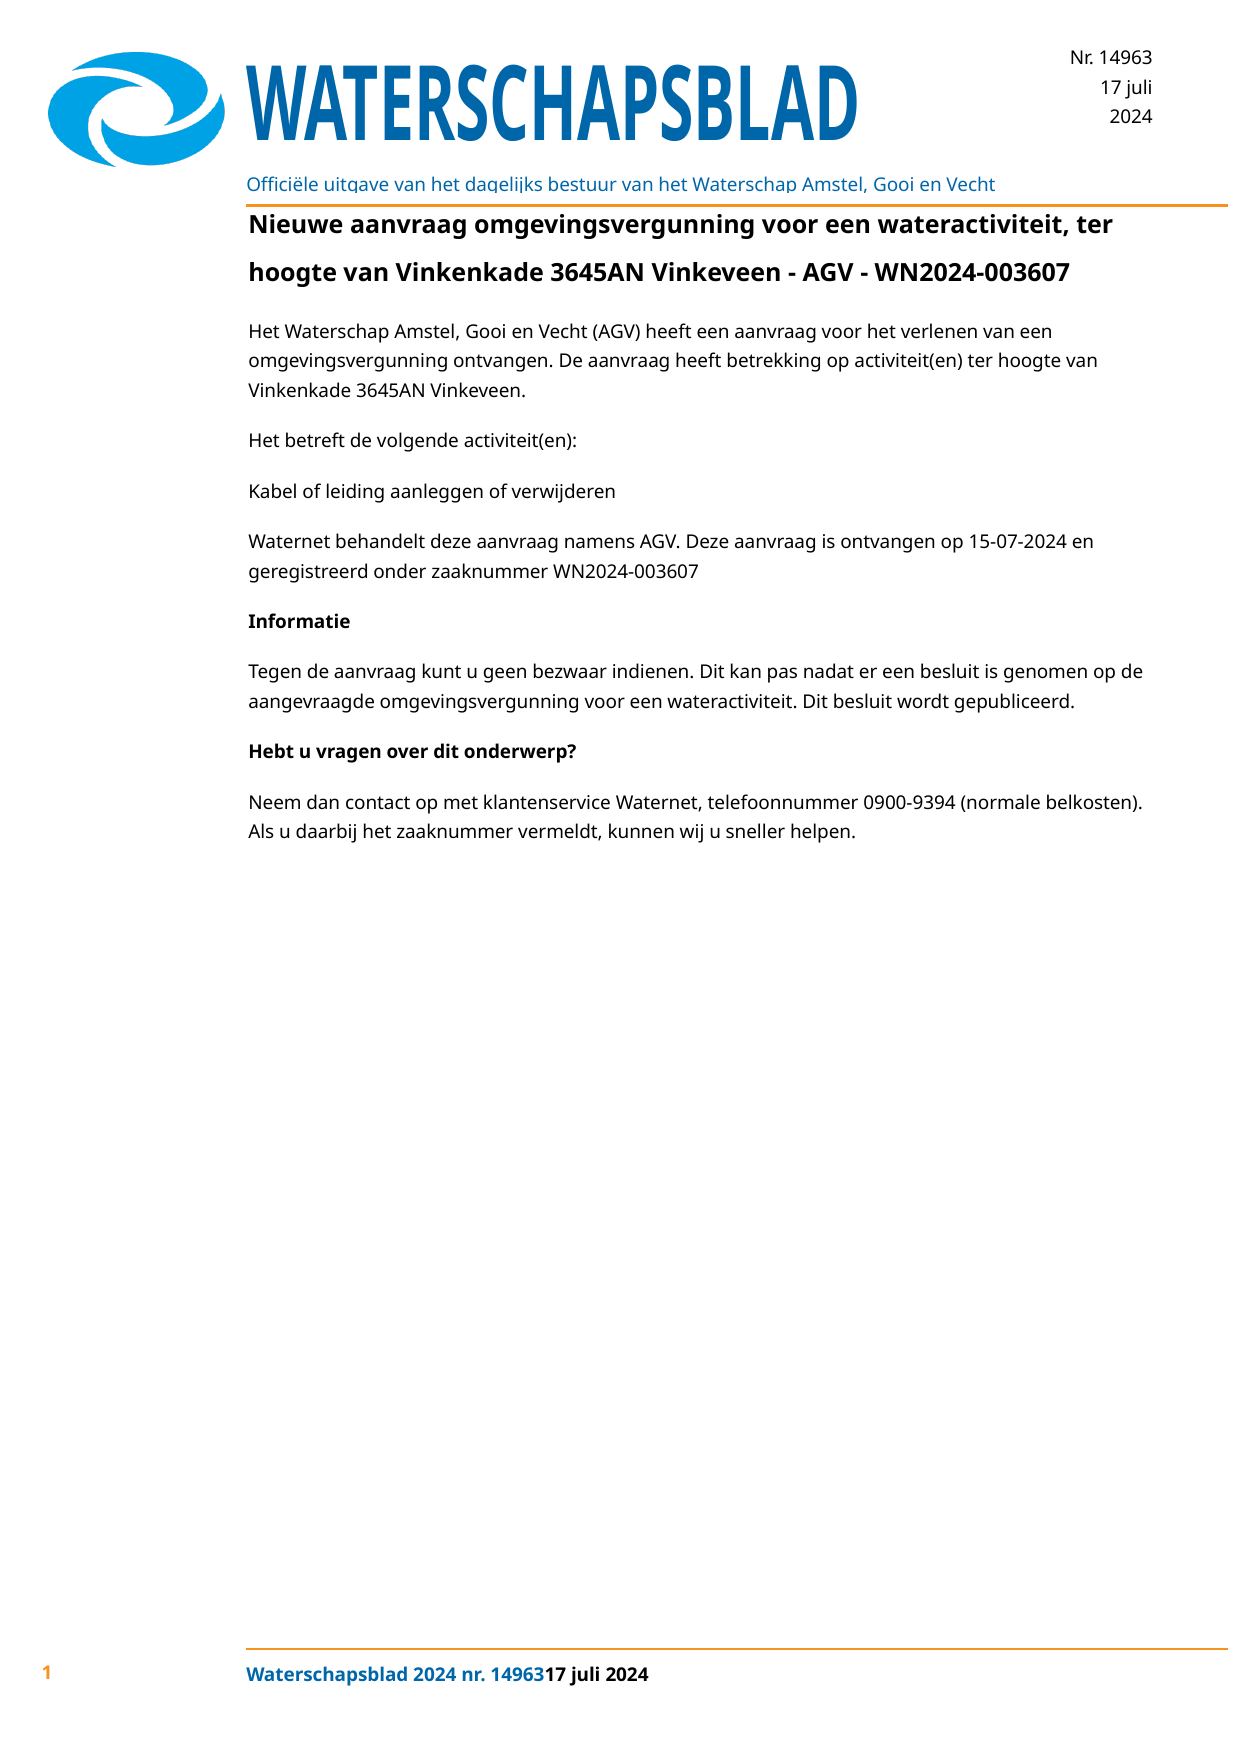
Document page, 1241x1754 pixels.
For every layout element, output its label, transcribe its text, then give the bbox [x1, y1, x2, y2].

picture [41, 47, 231, 172]
text Tegen de aanvraag kunt u geen bezwaar indienen. Dit kan pas nadat er een besluit is genomen op de aangevraagde omgevingsvergunning voor een wateractiviteit. Dit besluit wordt gepubliceerd. [248, 659, 1152, 714]
text Het betreft de volgende activiteit(en): [248, 427, 1152, 453]
text Waternet behandelt deze aanvraag namens AGV. Deze aanvraag is ontvangen op 15-07-2024 en geregistreerd onder zaaknummer WN2024-003607 [248, 528, 1152, 584]
text Hebt u vragen over dit onderwerp? [248, 739, 1152, 764]
text Informatie [248, 608, 1152, 634]
text Nieuwe aanvraag omgevingsvergunning voor een wateractiviteit, ter hoogte van Vinkenkade 3645AN Vinkeveen - AGV - WN2024-003607 [248, 207, 1152, 288]
text Neem dan contact op met klantenservice Waternet, telefoonnummer 0900-9394 (normale belkosten). Als u daarbij het zaaknummer vermeldt, kunnen wij u sneller helpen. [248, 789, 1152, 844]
text Kabel of leiding aanleggen of verwijderen [248, 478, 1152, 504]
text Het Waterschap Amstel, Gooi en Vecht (AGV) heeft een aanvraag voor het verlenen van een omgevingsvergunning ontvangen. De aanvraag heeft betrekking op activiteit(en) ter hoogte van Vinkenkade 3645AN Vinkeveen. [248, 318, 1152, 403]
